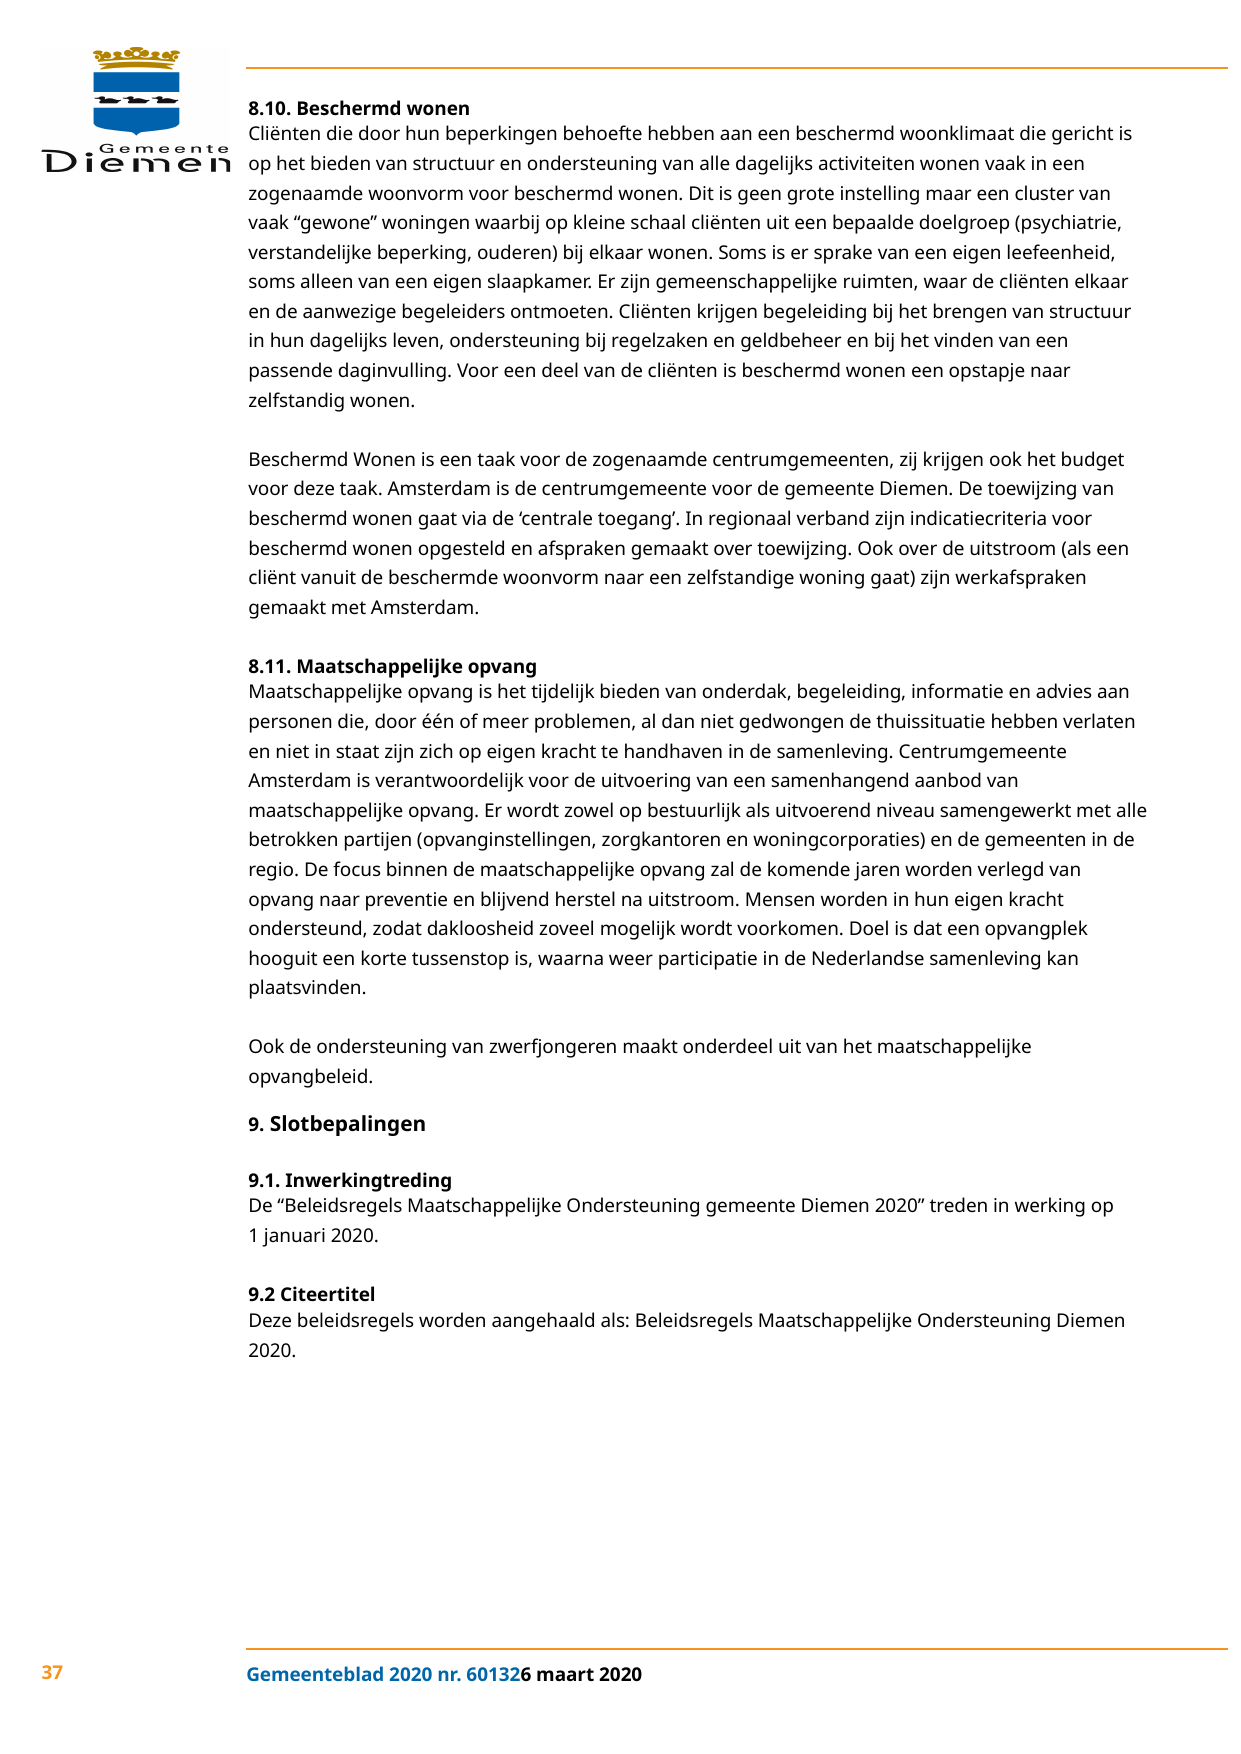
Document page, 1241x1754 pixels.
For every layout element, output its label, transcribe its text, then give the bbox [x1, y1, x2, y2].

text Deze beleidsregels worden aangehaald als: Beleidsregels Maatschappelijke Ondersteuning Diemen 2020. [248, 1307, 1152, 1362]
text 9.2 Citeertitel [248, 1281, 1152, 1307]
text 8.10. Beschermd wonen [248, 95, 1152, 121]
text De “Beleidsregels Maatschappelijke Ondersteuning gemeente Diemen 2020” treden in werking op 1 januari 2020. [248, 1193, 1152, 1248]
text 9. Slotbepalingen [248, 1109, 1152, 1137]
picture [41, 47, 231, 172]
text Ook de ondersteuning van zwerfjongeren maakt onderdeel uit van het maatschappelijke opvangbeleid. [248, 1034, 1152, 1089]
text Cliënten die door hun beperkingen behoefte hebben aan een beschermd woonklimaat die gericht is op het bieden van structuur en ondersteuning van alle dagelijks activiteiten wonen vaak in een zogenaamde woonvorm voor beschermd wonen. Dit is geen grote instelling maar een cluster van vaak “gewone” woningen waarbij op kleine schaal cliënten uit een bepaalde doelgroep (psychiatrie, verstandelijke beperking, ouderen) bij elkaar wonen. Soms is er sprake van een eigen leefeenheid, soms alleen van een eigen slaapkamer. Er zijn gemeenschappelijke ruimten, waar de cliënten elkaar en de aanwezige begeleiders ontmoeten. Cliënten krijgen begeleiding bij het brengen van structuur in hun dagelijks leven, ondersteuning bij regelzaken en geldbeheer en bij het vinden van een passende daginvulling. Voor een deel van de cliënten is beschermd wonen een opstapje naar zelfstandig wonen. [248, 121, 1152, 412]
text Maatschappelijke opvang is het tijdelijk bieden van onderdak, begeleiding, informatie en advies aan personen die, door één of meer problemen, al dan niet gedwongen de thuissituatie hebben verlaten en niet in staat zijn zich op eigen kracht te handhaven in de samenleving. Centrumgemeente Amsterdam is verantwoordelijk voor de uitvoering van een samenhangend aanbod van maatschappelijke opvang. Er wordt zowel op bestuurlijk als uitvoerend niveau samengewerkt met alle betrokken partijen (opvanginstellingen, zorgkantoren en woningcorporaties) en de gemeenten in de regio. De focus binnen de maatschappelijke opvang zal de komende jaren worden verlegd van opvang naar preventie en blijvend herstel na uitstroom. Mensen worden in hun eigen kracht ondersteund, zodat dakloosheid zoveel mogelijk wordt voorkomen. Doel is dat een opvangplek hooguit een korte tussenstop is, waarna weer participatie in de Nederlandse samenleving kan plaatsvinden. [248, 679, 1152, 1000]
text 9.1. Inwerkingtreding [248, 1167, 1152, 1193]
text 8.11. Maatschappelijke opvang [248, 653, 1152, 679]
text Beschermd Wonen is een taak voor de zogenaamde centrumgemeenten, zij krijgen ook het budget voor deze taak. Amsterdam is de centrumgemeente voor de gemeente Diemen. De toewijzing van beschermd wonen gaat via de ‘centrale toegang’. In regionaal verband zijn indicatiecriteria voor beschermd wonen opgesteld en afspraken gemaakt over toewijzing. Ook over de uitstroom (als een cliënt vanuit de beschermde woonvorm naar een zelfstandige woning gaat) zijn werkafspraken gemaakt met Amsterdam. [248, 446, 1152, 619]
